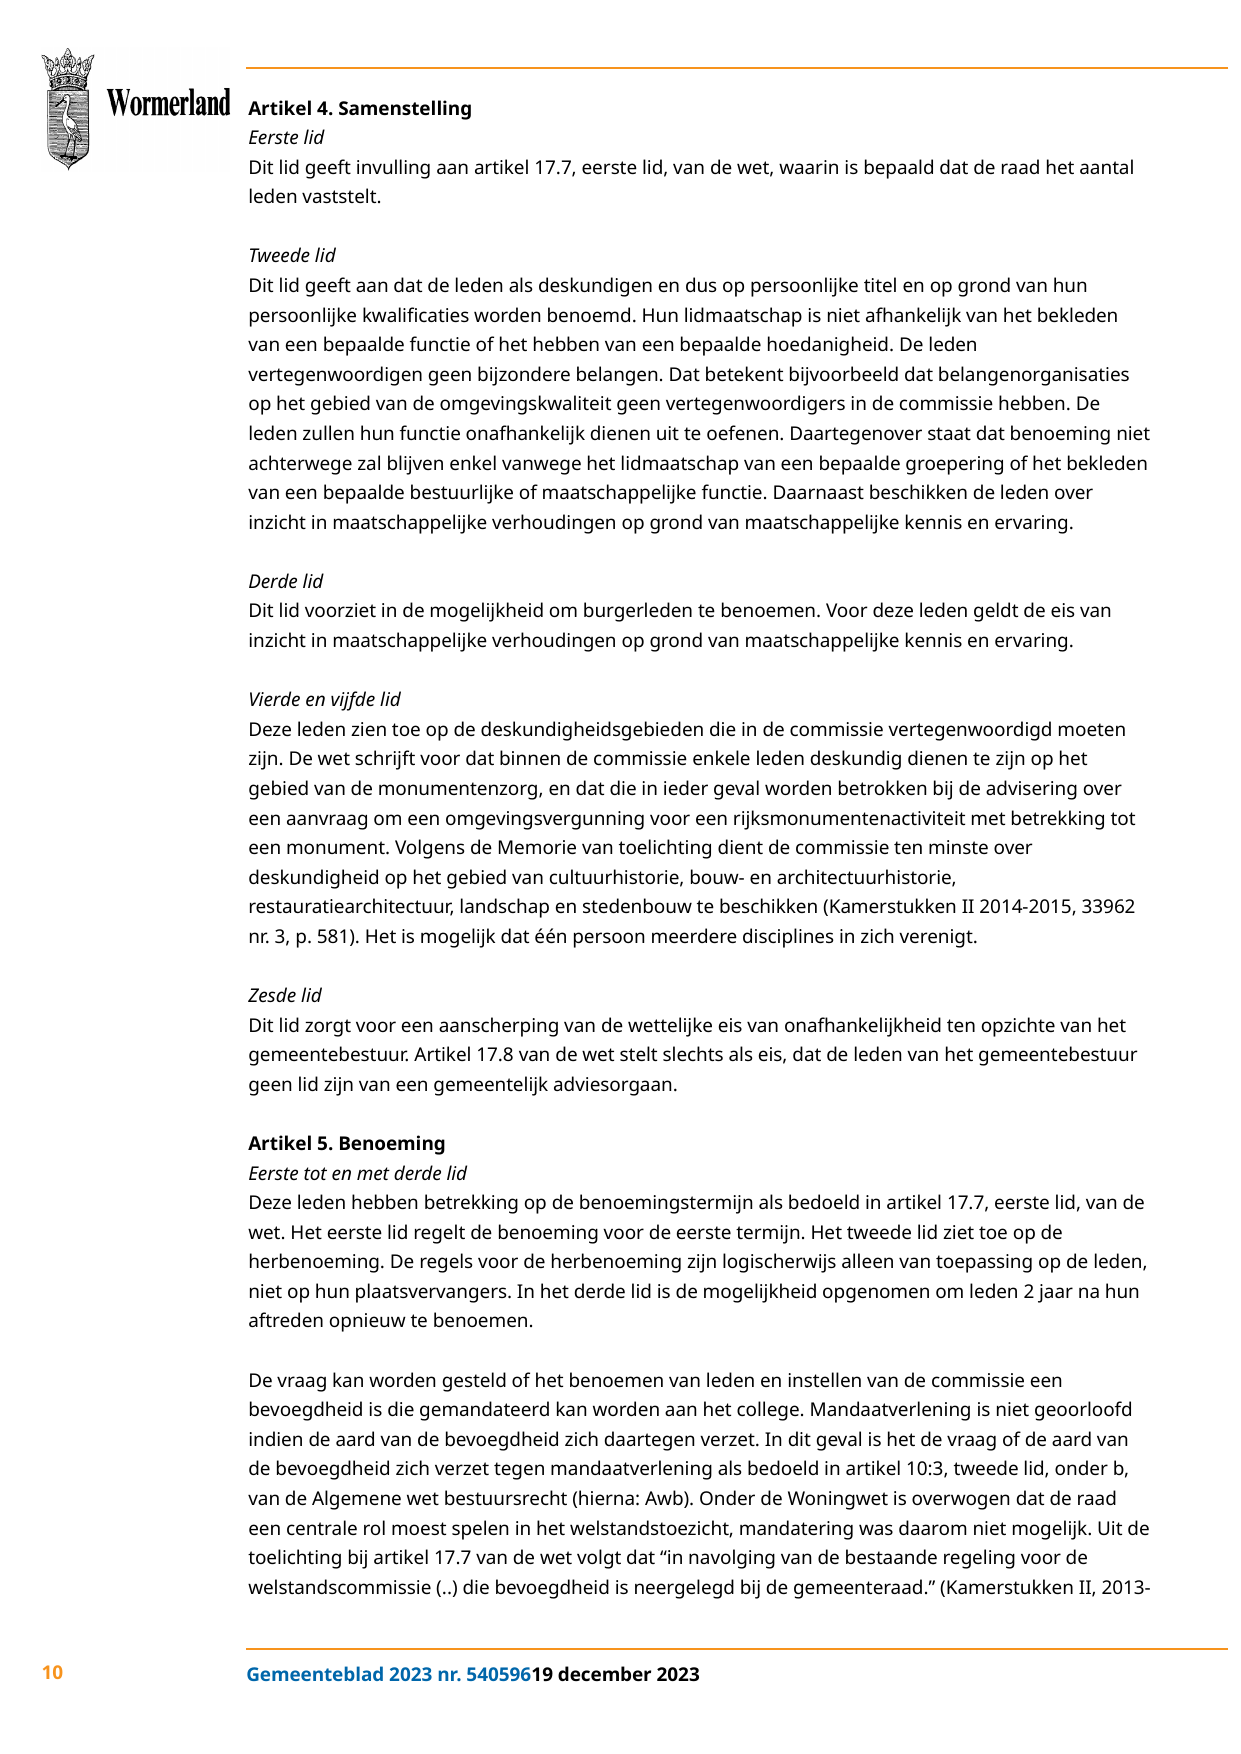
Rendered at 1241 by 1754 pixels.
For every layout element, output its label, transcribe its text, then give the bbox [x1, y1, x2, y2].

text Tweede lid [248, 243, 1152, 268]
text Dit lid zorgt voor een aanscherping van de wettelijke eis van onafhankelijkheid ten opzichte van het gemeentebestuur. Artikel 17.8 van de wet stelt slechts als eis, dat de leden van het gemeentebestuur geen lid zijn van een gemeentelijk adviesorgaan. [248, 1012, 1152, 1097]
text De vraag kan worden gesteld of het benoemen van leden en instellen van de commissie een bevoegdheid is die gemandateerd kan worden aan het college. Mandaatverlening is niet geoorloofd indien de aard van de bevoegdheid zich daartegen verzet. In dit geval is het de vraag of de aard van de bevoegdheid zich verzet tegen mandaatverlening als bedoeld in artikel 10:3, tweede lid, onder b, van de Algemene wet bestuursrecht (hierna: Awb). Onder de Woningwet is overwogen dat de raad een centrale rol moest spelen in het welstandstoezicht, mandatering was daarom niet mogelijk. Uit de toelichting bij artikel 17.7 van de wet volgt dat “in navolging van de bestaande regeling voor de welstandscommissie (..) die bevoegdheid is neergelegd bij de gemeenteraad.” (Kamerstukken II, 2013- [248, 1367, 1152, 1600]
text Artikel 5. Benoeming [248, 1130, 1152, 1156]
text Artikel 4. Samenstelling [248, 95, 1152, 121]
text Zesde lid [248, 982, 1152, 1008]
text Derde lid [248, 568, 1152, 594]
text Eerste lid [248, 124, 1152, 150]
text Vierde en vijfde lid [248, 686, 1152, 712]
text Dit lid geeft invulling aan artikel 17.7, eerste lid, van de wet, waarin is bepaald dat de raad het aantal leden vaststelt. [248, 154, 1152, 209]
text Dit lid voorziet in de mogelijkheid om burgerleden te benoemen. Voor deze leden geldt de eis van inzicht in maatschappelijke verhoudingen op grond van maatschappelijke kennis en ervaring. [248, 598, 1152, 653]
picture [41, 47, 231, 172]
text Deze leden hebben betrekking op de benoemingstermijn als bedoeld in artikel 17.7, eerste lid, van de wet. Het eerste lid regelt de benoeming voor de eerste termijn. Het tweede lid ziet toe op de herbenoeming. De regels voor de herbenoeming zijn logischerwijs alleen van toepassing op de leden, niet op hun plaatsvervangers. In het derde lid is de mogelijkheid opgenomen om leden 2 jaar na hun aftreden opnieuw te benoemen. [248, 1189, 1152, 1333]
text Eerste tot en met derde lid [248, 1160, 1152, 1186]
text Dit lid geeft aan dat de leden als deskundigen en dus op persoonlijke titel en op grond van hun persoonlijke kwalificaties worden benoemd. Hun lidmaatschap is niet afhankelijk van het bekleden van een bepaalde functie of het hebben van een bepaalde hoedanigheid. De leden vertegenwoordigen geen bijzondere belangen. Dat betekent bijvoorbeeld dat belangenorganisaties op het gebied van de omgevingskwaliteit geen vertegenwoordigers in de commissie hebben. De leden zullen hun functie onafhankelijk dienen uit te oefenen. Daartegenover staat dat benoeming niet achterwege zal blijven enkel vanwege het lidmaatschap van een bepaalde groepering of het bekleden van een bepaalde bestuurlijke of maatschappelijke functie. Daarnaast beschikken de leden over inzicht in maatschappelijke verhoudingen op grond van maatschappelijke kennis en ervaring. [248, 272, 1152, 535]
text Deze leden zien toe op de deskundigheidsgebieden die in de commissie vertegenwoordigd moeten zijn. De wet schrijft voor dat binnen de commissie enkele leden deskundig dienen te zijn op het gebied van de monumentenzorg, en dat die in ieder geval worden betrokken bij de advisering over een aanvraag om een omgevingsvergunning voor een rijksmonumentenactiviteit met betrekking tot een monument. Volgens de Memorie van toelichting dient de commissie ten minste over deskundigheid op het gebied van cultuurhistorie, bouw- en architectuurhistorie, restauratiearchitectuur, landschap en stedenbouw te beschikken (Kamerstukken II 2014-2015, 33962 nr. 3, p. 581). Het is mogelijk dat één persoon meerdere disciplines in zich verenigt. [248, 716, 1152, 949]
